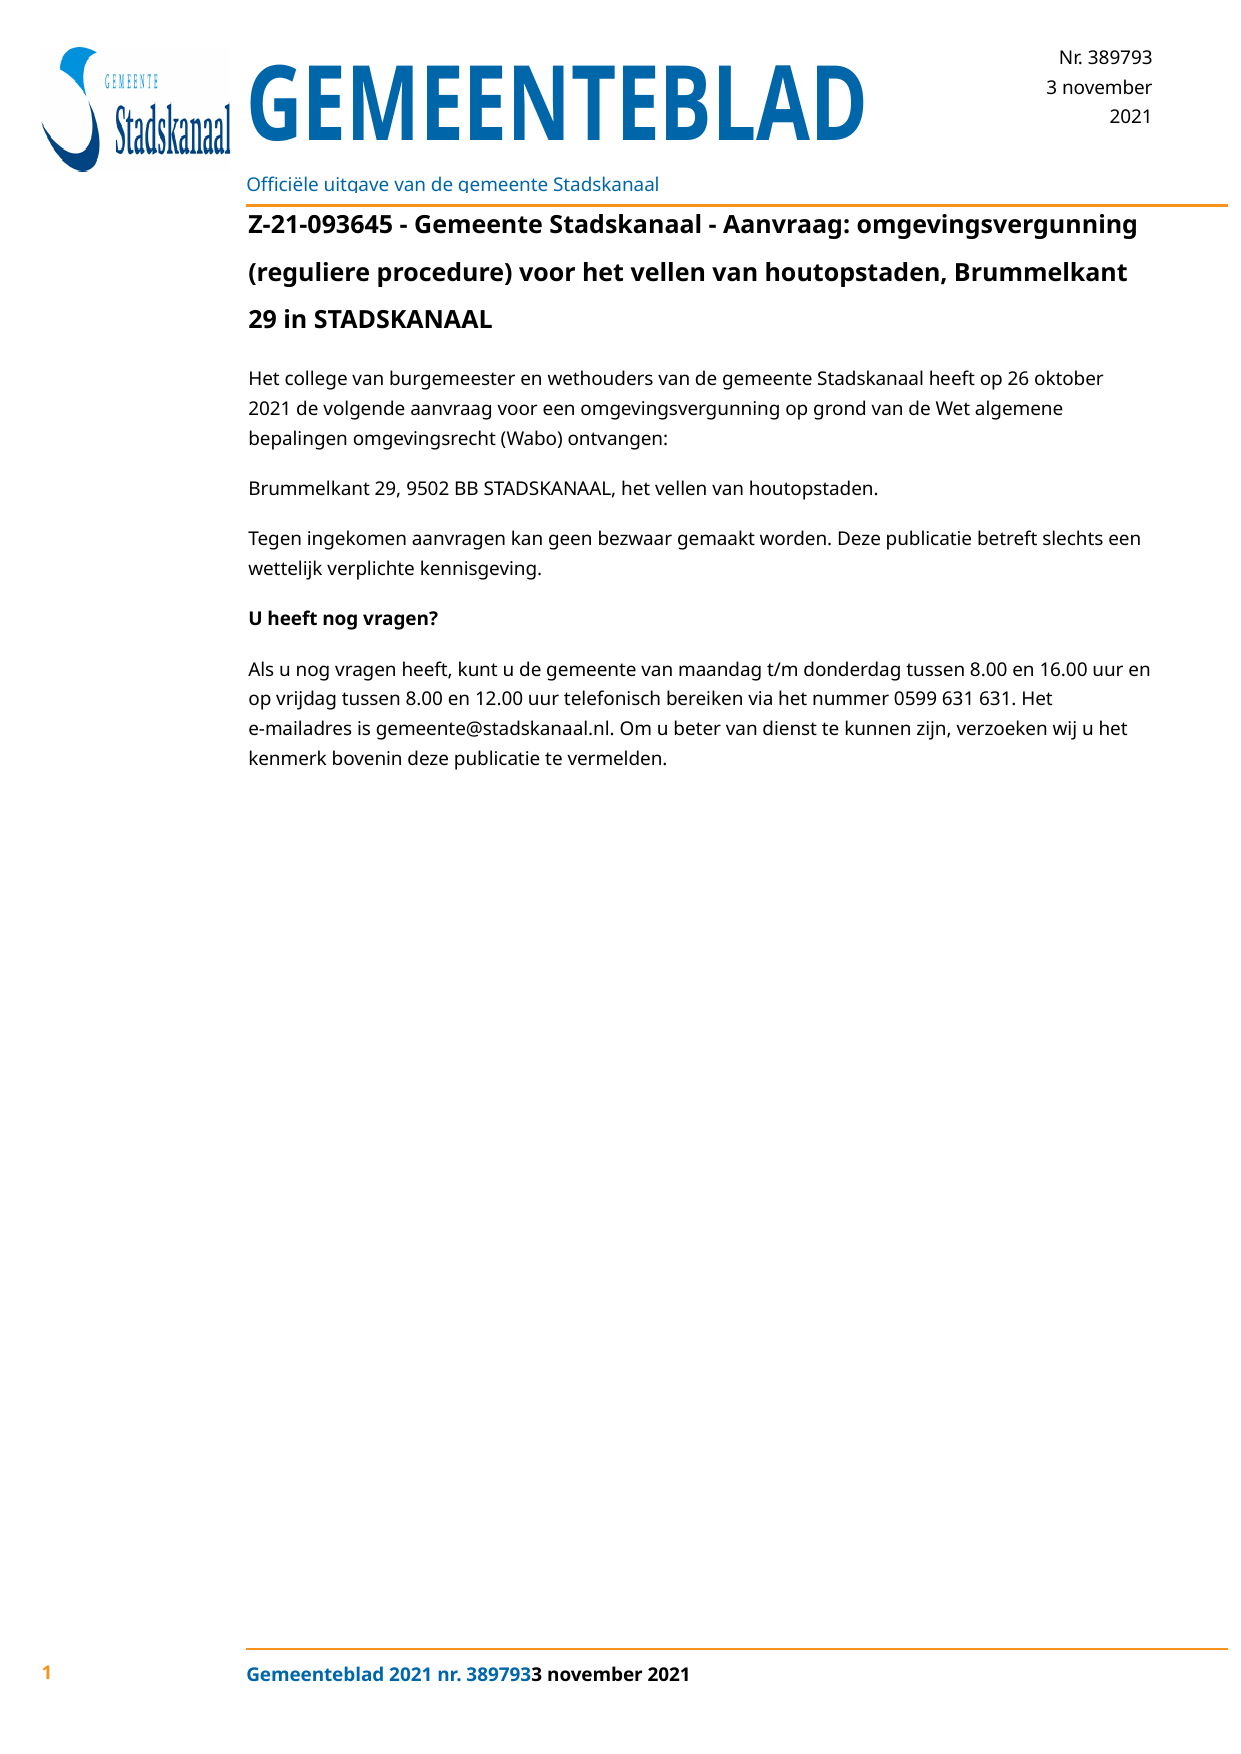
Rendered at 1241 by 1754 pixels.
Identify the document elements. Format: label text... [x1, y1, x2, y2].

picture [41, 47, 231, 172]
text Brummelkant 29, 9502 BB STADSKANAAL, het vellen van houtopstaden. [248, 475, 1152, 501]
text Als u nog vragen heeft, kunt u de gemeente van maandag t/m donderdag tussen 8.00 en 16.00 uur en op vrijdag tussen 8.00 en 12.00 uur telefonisch bereiken via het nummer 0599 631 631. Het e‑mailadres is gemeente@stadskanaal.nl. Om u beter van dienst te kunnen zijn, verzoeken wij u het kenmerk bovenin deze publicatie te vermelden. [248, 656, 1152, 770]
text Tegen ingekomen aanvragen kan geen bezwaar gemaakt worden. Deze publicatie betreft slechts een wettelijk verplichte kennisgeving. [248, 526, 1152, 581]
text Z-21-093645 - Gemeente Stadskanaal - Aanvraag: omgevingsvergunning (reguliere procedure) voor het vellen van houtopstaden, Brummelkant 29 in STADSKANAAL [248, 207, 1152, 336]
text Het college van burgemeester en wethouders van de gemeente Stadskanaal heeft op 26 oktober 2021 de volgende aanvraag voor een omgevingsvergunning op grond van de Wet algemene bepalingen omgevingsrecht (Wabo) ontvangen: [248, 366, 1152, 450]
text U heeft nog vragen? [248, 606, 1152, 631]
